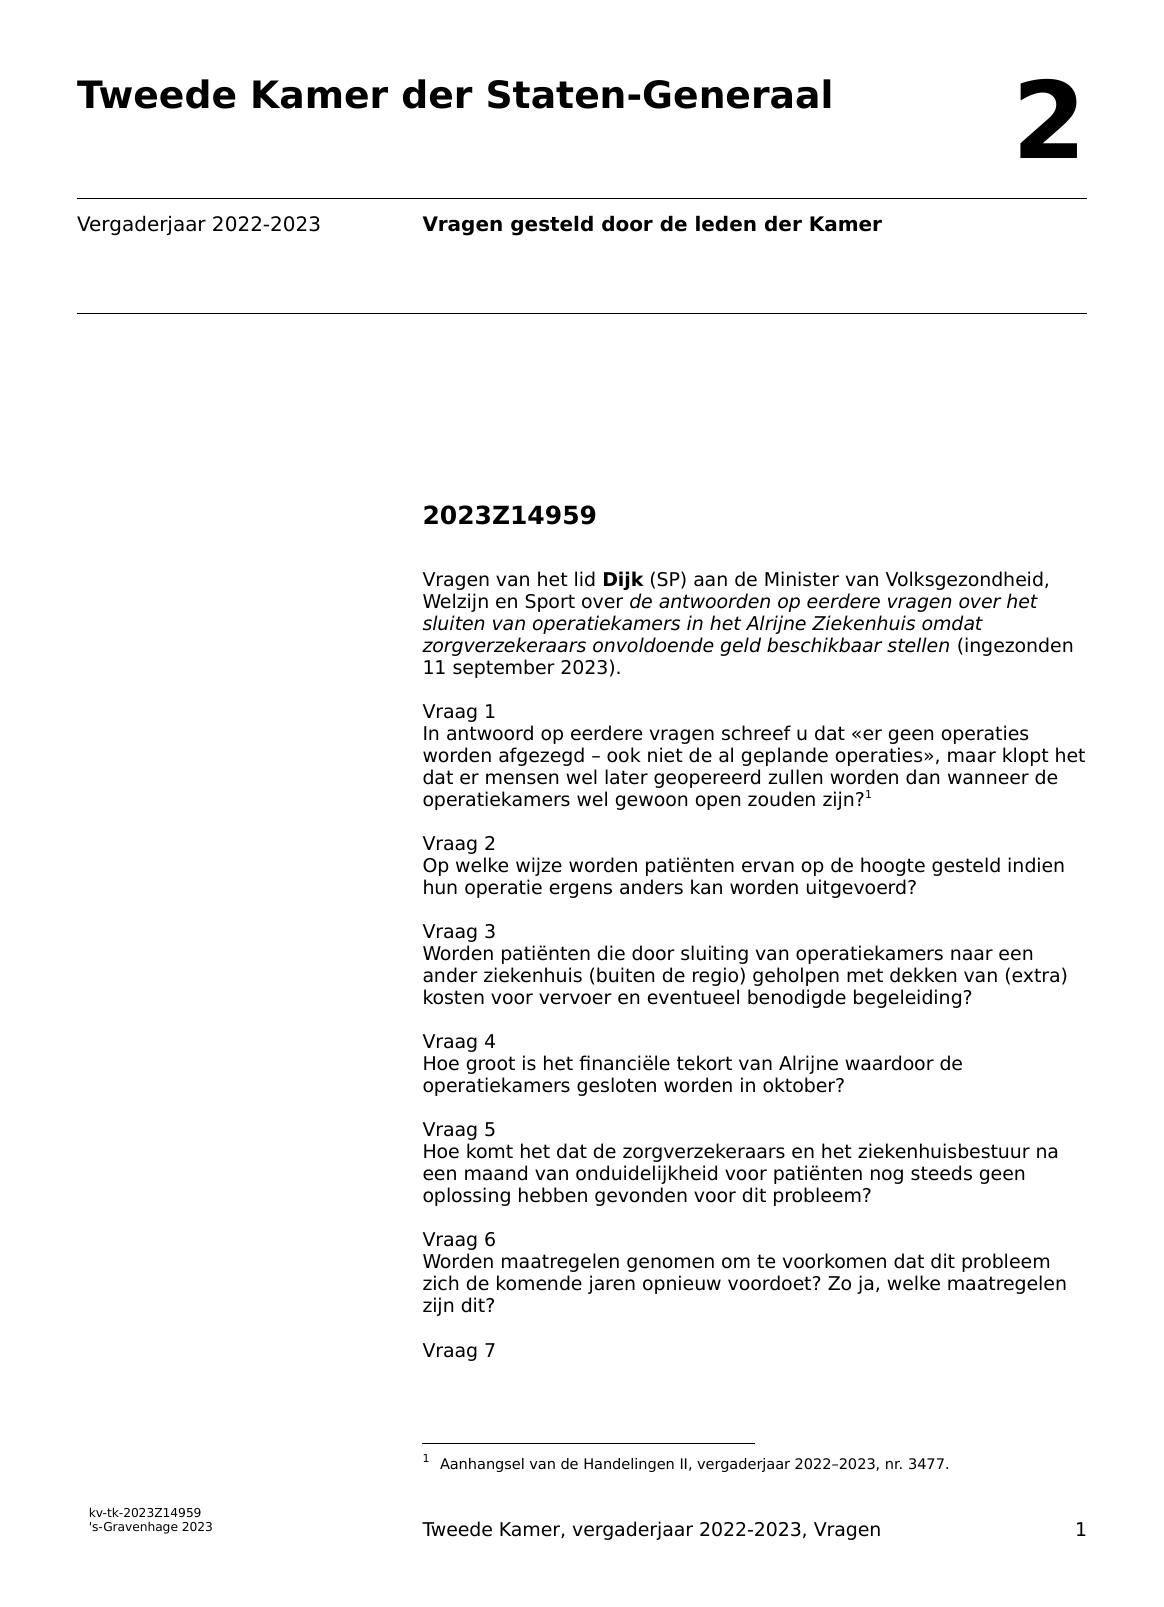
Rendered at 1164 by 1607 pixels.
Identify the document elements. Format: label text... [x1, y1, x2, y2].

text Vraag 1 [422, 701, 1087, 723]
text Vragen van het lid Dijk (SP) aan de Minister van Volksgezondheid, Welzijn en Sport over de antwoorden op eerdere vragen over het sluiten van operatiekamers in het Alrijne Ziekenhuis omdat zorgverzekeraars onvoldoende geld beschikbaar stellen (ingezonden 11 september 2023). [422, 569, 1087, 679]
text In antwoord op eerdere vragen schreef u dat «er geen operaties worden afgezegd – ook niet de al geplande operaties», maar klopt het dat er mensen wel later geopereerd zullen worden dan wanneer de operatiekamers wel gewoon open zouden zijn? [422, 723, 1087, 811]
text kv-tk-2023Z14959 [88, 1506, 323, 1520]
text Vraag 2 [422, 833, 1087, 855]
text 2023Z14959 [422, 501, 1087, 531]
text Aanhangsel van de Handelingen II, vergaderjaar 2022–2023, nr. 3477. [422, 1452, 1087, 1474]
text 's-Gravenhage 2023 [88, 1520, 323, 1534]
text Op welke wijze worden patiënten ervan op de hoogte gesteld indien hun operatie ergens anders kan worden uitgevoerd? [422, 855, 1087, 899]
text Vraag 3 [422, 921, 1087, 943]
table_cell Vragen gesteld door de leden der Kamer [422, 199, 1087, 313]
text Vraag 7 [422, 1339, 1087, 1361]
table_header Tweede Kamer der Staten-Generaal [77, 59, 886, 198]
table_cell Vergaderjaar 2022-2023 [77, 199, 422, 313]
text Vraag 5 [422, 1119, 1087, 1141]
text Hoe groot is het financiële tekort van Alrijne waardoor de operatiekamers gesloten worden in oktober? [422, 1053, 1087, 1097]
text Hoe komt het dat de zorgverzekeraars en het ziekenhuisbestuur na een maand van onduidelijkheid voor patiënten nog steeds geen oplossing hebben gevonden voor dit probleem? [422, 1141, 1087, 1207]
table_header 2 [886, 59, 1087, 198]
text Vraag 4 [422, 1031, 1087, 1053]
text Worden maatregelen genomen om te voorkomen dat dit probleem zich de komende jaren opnieuw voordoet? Zo ja, welke maatregelen zijn dit? [422, 1251, 1087, 1317]
text Vraag 6 [422, 1229, 1087, 1251]
text Worden patiënten die door sluiting van operatiekamers naar een ander ziekenhuis (buiten de regio) geholpen met dekken van (extra) kosten voor vervoer en eventueel benodigde begeleiding? [422, 943, 1087, 1009]
